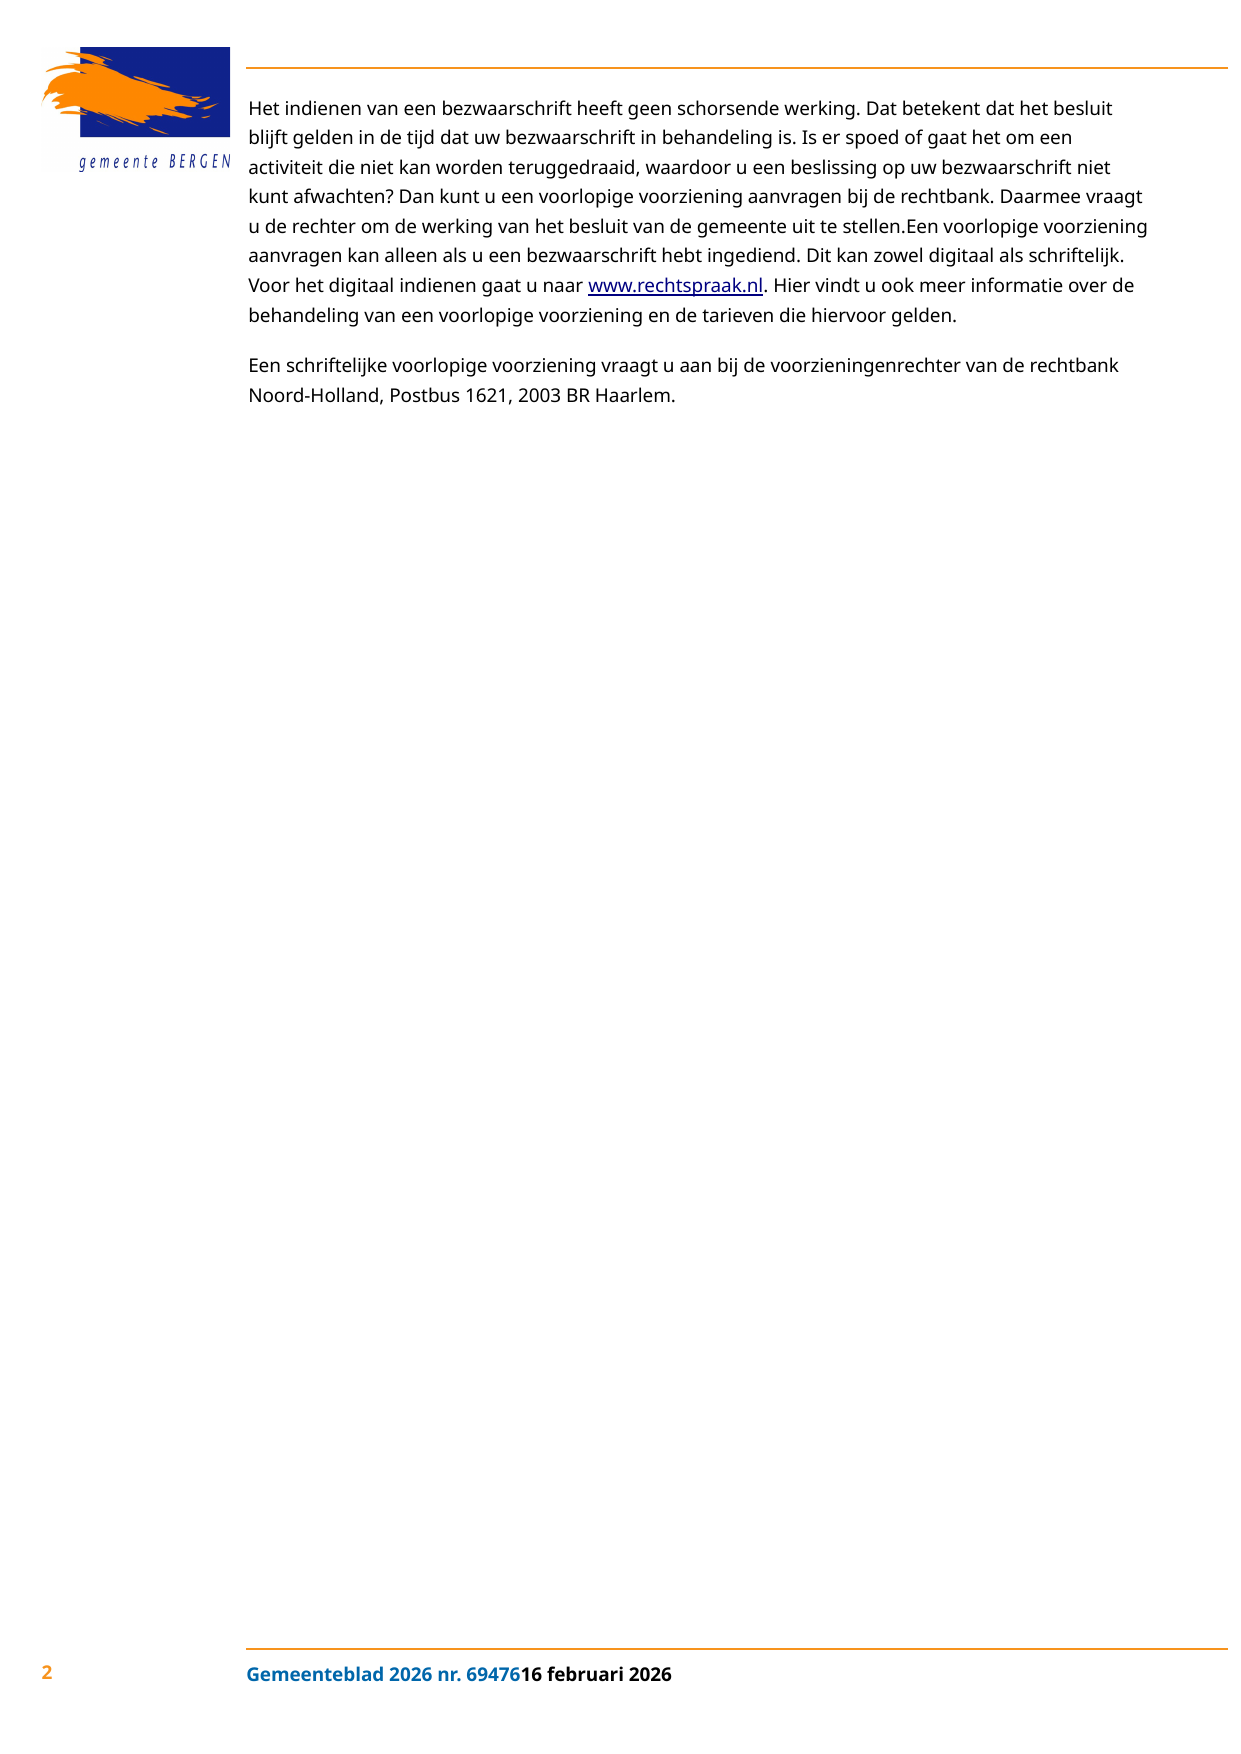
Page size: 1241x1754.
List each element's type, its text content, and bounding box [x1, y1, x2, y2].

text Het indienen van een bezwaarschrift heeft geen schorsende werking. Dat betekent dat het besluit blijft gelden in de tijd dat uw bezwaarschrift in behandeling is. Is er spoed of gaat het om een activiteit die niet kan worden teruggedraaid, waardoor u een beslissing op uw bezwaarschrift niet kunt afwachten? Dan kunt u een voorlopige voorziening aanvragen bij de rechtbank. Daarmee vraagt u de rechter om de werking van het besluit van de gemeente uit te stellen.Een voorlopige voorziening aanvragen kan alleen als u een bezwaarschrift hebt ingediend. Dit kan zowel digitaal als schriftelijk. Voor het digitaal indienen gaat u naar www.rechtspraak.nl. Hier vindt u ook meer informatie over de behandeling van een voorlopige voorziening en de tarieven die hiervoor gelden. [248, 95, 1152, 328]
text Een schriftelijke voorlopige voorziening vraagt u aan bij de voorzieningenrechter van de rechtbank Noord-Holland, Postbus 1621, 2003 BR Haarlem. [248, 352, 1152, 408]
picture [41, 47, 231, 172]
